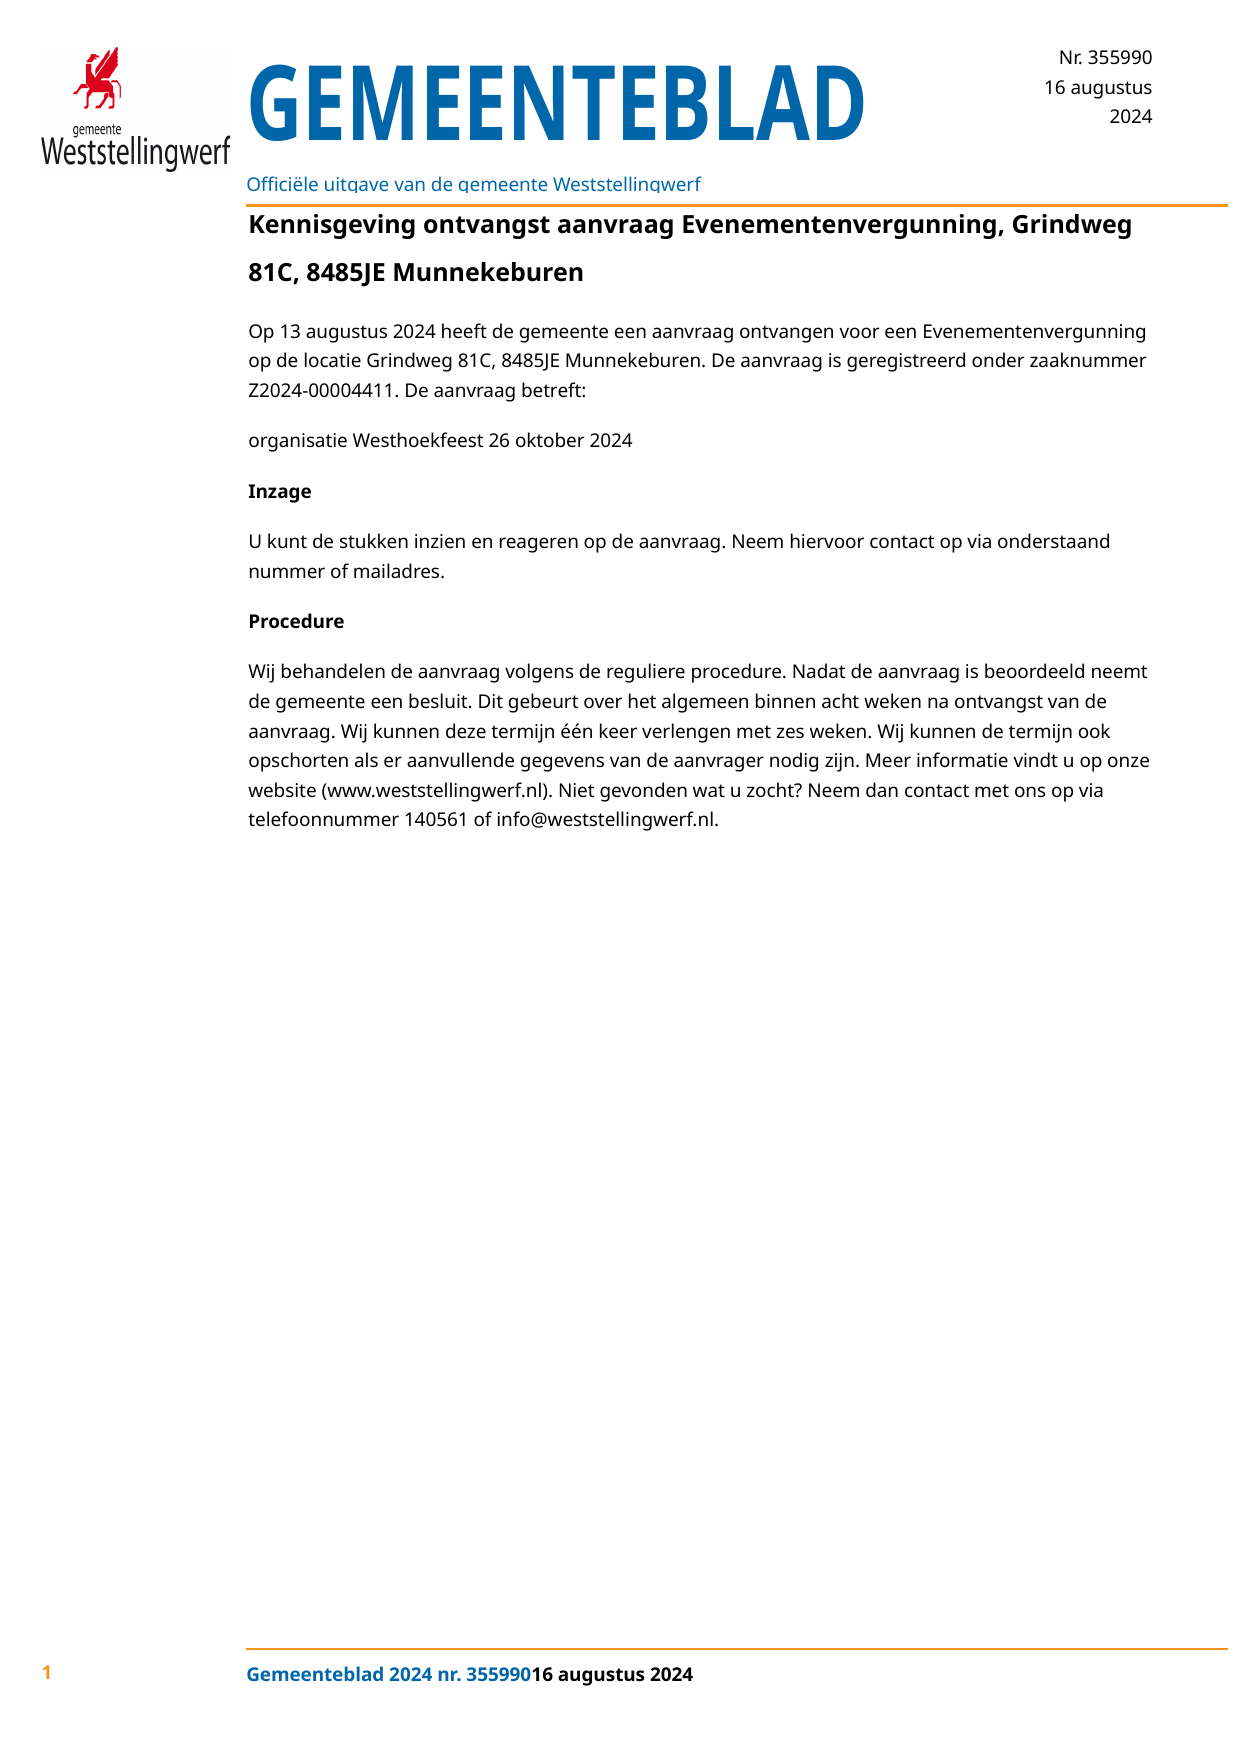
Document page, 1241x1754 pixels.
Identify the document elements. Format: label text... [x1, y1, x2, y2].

text Kennisgeving ontvangst aanvraag Evenementenvergunning, Grindweg 81C, 8485JE Munnekeburen [248, 207, 1152, 288]
text Op 13 augustus 2024 heeft de gemeente een aanvraag ontvangen voor een Evenementenvergunning op de locatie Grindweg 81C, 8485JE Munnekeburen. De aanvraag is geregistreerd onder zaaknummer Z2024-00004411. De aanvraag betreft: [248, 318, 1152, 403]
text Inzage [248, 478, 1152, 504]
text organisatie Westhoekfeest 26 oktober 2024 [248, 427, 1152, 453]
text Wij behandelen de aanvraag volgens de reguliere procedure. Nadat de aanvraag is beoordeeld neemt de gemeente een besluit. Dit gebeurt over het algemeen binnen acht weken na ontvangst van de aanvraag. Wij kunnen deze termijn één keer verlengen met zes weken. Wij kunnen de termijn ook opschorten als er aanvullende gegevens van de aanvrager nodig zijn. Meer informatie vindt u op onze website (www.weststellingwerf.nl). Niet gevonden wat u zocht? Neem dan contact met ons op via telefoonnummer 140561 of info@weststellingwerf.nl. [248, 659, 1152, 832]
text U kunt de stukken inzien en reageren op de aanvraag. Neem hiervoor contact op via onderstaand nummer of mailadres. [248, 528, 1152, 584]
picture [41, 47, 231, 172]
text Procedure [248, 608, 1152, 634]
